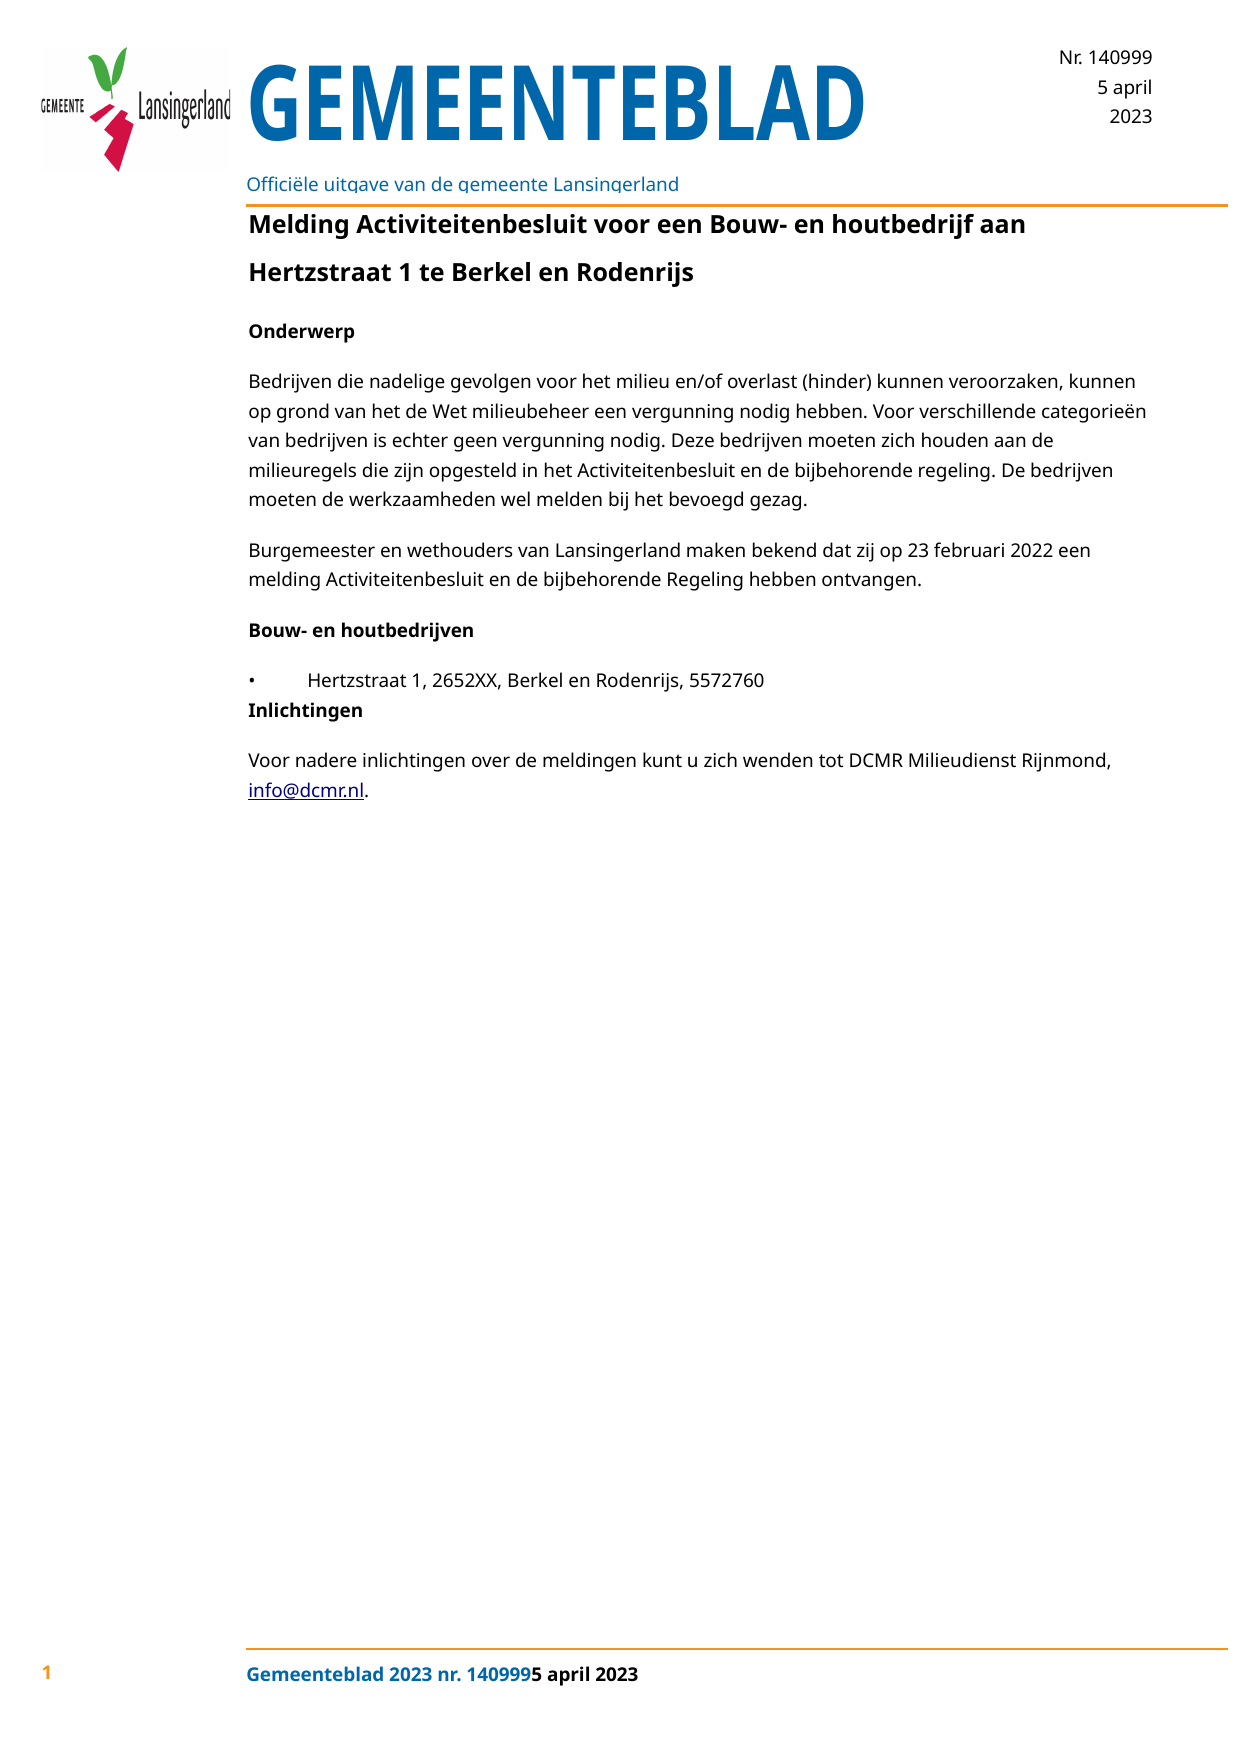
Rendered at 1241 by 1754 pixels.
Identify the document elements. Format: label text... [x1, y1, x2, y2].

text Voor nadere inlichtingen over de meldingen kunt u zich wenden tot DCMR Milieudienst Rijnmond, info@dcmr.nl. [248, 747, 1152, 803]
picture [41, 47, 231, 172]
text Onderwerp [248, 318, 1152, 344]
text Melding Activiteitenbesluit voor een Bouw- en houtbedrijf aan Hertzstraat 1 te Berkel en Rodenrijs [248, 207, 1152, 288]
text Bedrijven die nadelige gevolgen voor het milieu en/of overlast (hinder) kunnen veroorzaken, kunnen op grond van het de Wet milieubeheer een vergunning nodig hebben. Voor verschillende categorieën van bedrijven is echter geen vergunning nodig. Deze bedrijven moeten zich houden aan de milieuregels die zijn opgesteld in het Activiteitenbesluit en de bijbehorende regeling. De bedrijven moeten de werkzaamheden wel melden bij het bevoegd gezag. [248, 368, 1152, 512]
text Burgemeester en wethouders van Lansingerland maken bekend dat zij op 23 februari 2022 een melding Activiteitenbesluit en de bijbehorende Regeling hebben ontvangen. [248, 537, 1152, 592]
text Inlichtingen [248, 697, 1152, 723]
list Hertzstraat 1, 2652XX, Berkel en Rodenrijs, 5572760 [248, 667, 1152, 693]
text Bouw- en houtbedrijven [248, 617, 1152, 643]
